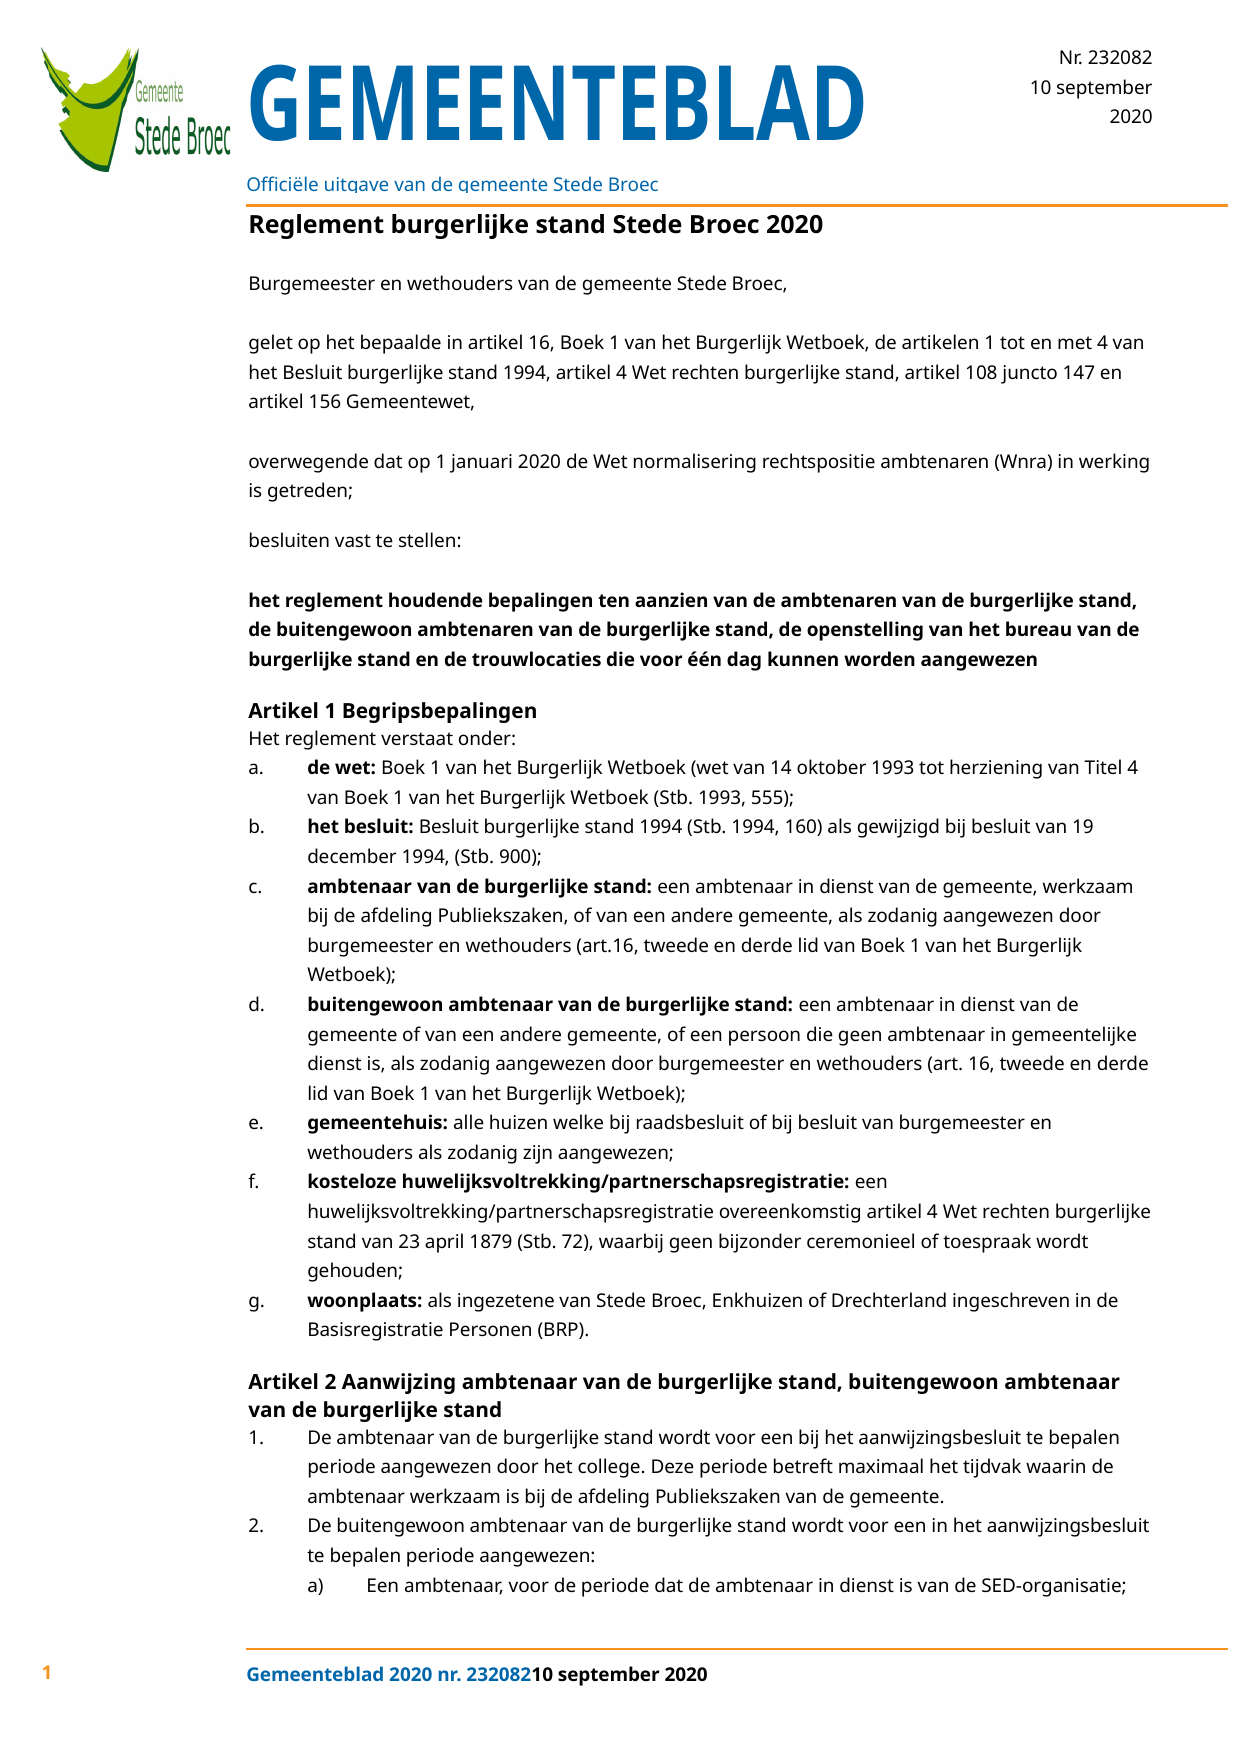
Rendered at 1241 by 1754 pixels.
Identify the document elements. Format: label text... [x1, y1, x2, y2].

list Een ambtenaar, voor de periode dat de ambtenaar in dienst is van de SED-organisatie; [307, 1572, 1152, 1597]
picture [41, 47, 231, 172]
list buitengewoon ambtenaar van de burgerlijke stand: een ambtenaar in dienst van de gemeente of van een andere gemeente, of een persoon die geen ambtenaar in gemeentelijke dienst is, als zodanig aangewezen door burgemeester en wethouders (art. 16, tweede en derde lid van Boek 1 van het Burgerlijk Wetboek); [248, 991, 1152, 1106]
list gemeentehuis: alle huizen welke bij raadsbesluit of bij besluit van burgemeester en wethouders als zodanig zijn aangewezen; [248, 1109, 1152, 1165]
text gelet op het bepaalde in artikel 16, Boek 1 van het Burgerlijk Wetboek, de artikelen 1 tot en met 4 van het Besluit burgerlijke stand 1994, artikel 4 Wet rechten burgerlijke stand, artikel 108 juncto 147 en artikel 156 Gemeentewet, [248, 329, 1152, 414]
text overwegende dat op 1 januari 2020 de Wet normalisering rechtspositie ambtenaren (Wnra) in werking is getreden; [248, 448, 1152, 503]
list de wet: Boek 1 van het Burgerlijk Wetboek (wet van 14 oktober 1993 tot herziening van Titel 4 van Boek 1 van het Burgerlijk Wetboek (Stb. 1993, 555); [248, 754, 1152, 810]
text Het reglement verstaat onder: [248, 725, 1152, 751]
list het besluit: Besluit burgerlijke stand 1994 (Stb. 1994, 160) als gewijzigd bij besluit van 19 december 1994, (Stb. 900); [248, 814, 1152, 869]
text besluiten vast te stellen: [248, 528, 1152, 553]
text het reglement houdende bepalingen ten aanzien van de ambtenaren van de burgerlijke stand, de buitengewoon ambtenaren van de burgerlijke stand, de openstelling van het bureau van de burgerlijke stand en de trouwlocaties die voor één dag kunnen worden aangewezen [248, 587, 1152, 672]
text Reglement burgerlijke stand Stede Broec 2020 [248, 207, 1152, 241]
list ambtenaar van de burgerlijke stand: een ambtenaar in dienst van de gemeente, werkzaam bij de afdeling Publiekszaken, of van een andere gemeente, als zodanig aangewezen door burgemeester en wethouders (art.16, tweede en derde lid van Boek 1 van het Burgerlijk Wetboek); [248, 873, 1152, 987]
list De ambtenaar van de burgerlijke stand wordt voor een bij het aanwijzingsbesluit te bepalen periode aangewezen door het college. Deze periode betreft maximaal het tijdvak waarin de ambtenaar werkzaam is bij de afdeling Publiekszaken van de gemeente. [248, 1424, 1152, 1509]
list kosteloze huwelijksvoltrekking/partnerschapsregistratie: een huwelijksvoltrekking/partnerschapsregistratie overeenkomstig artikel 4 Wet rechten burgerlijke stand van 23 april 1879 (Stb. 72), waarbij geen bijzonder ceremonieel of toespraak wordt gehouden; [248, 1169, 1152, 1283]
list woonplaats: als ingezetene van Stede Broec, Enkhuizen of Drechterland ingeschreven in de Basisregistratie Personen (BRP). [248, 1287, 1152, 1342]
list De buitengewoon ambtenaar van de burgerlijke stand wordt voor een in het aanwijzingsbesluit te bepalen periode aangewezen: [248, 1513, 1152, 1568]
text Artikel 2 Aanwijzing ambtenaar van de burgerlijke stand, buitengewoon ambtenaar van de burgerlijke stand [248, 1367, 1152, 1424]
text Artikel 1 Begripsbepalingen [248, 696, 1152, 725]
text Burgemeester en wethouders van de gemeente Stede Broec, [248, 270, 1152, 296]
